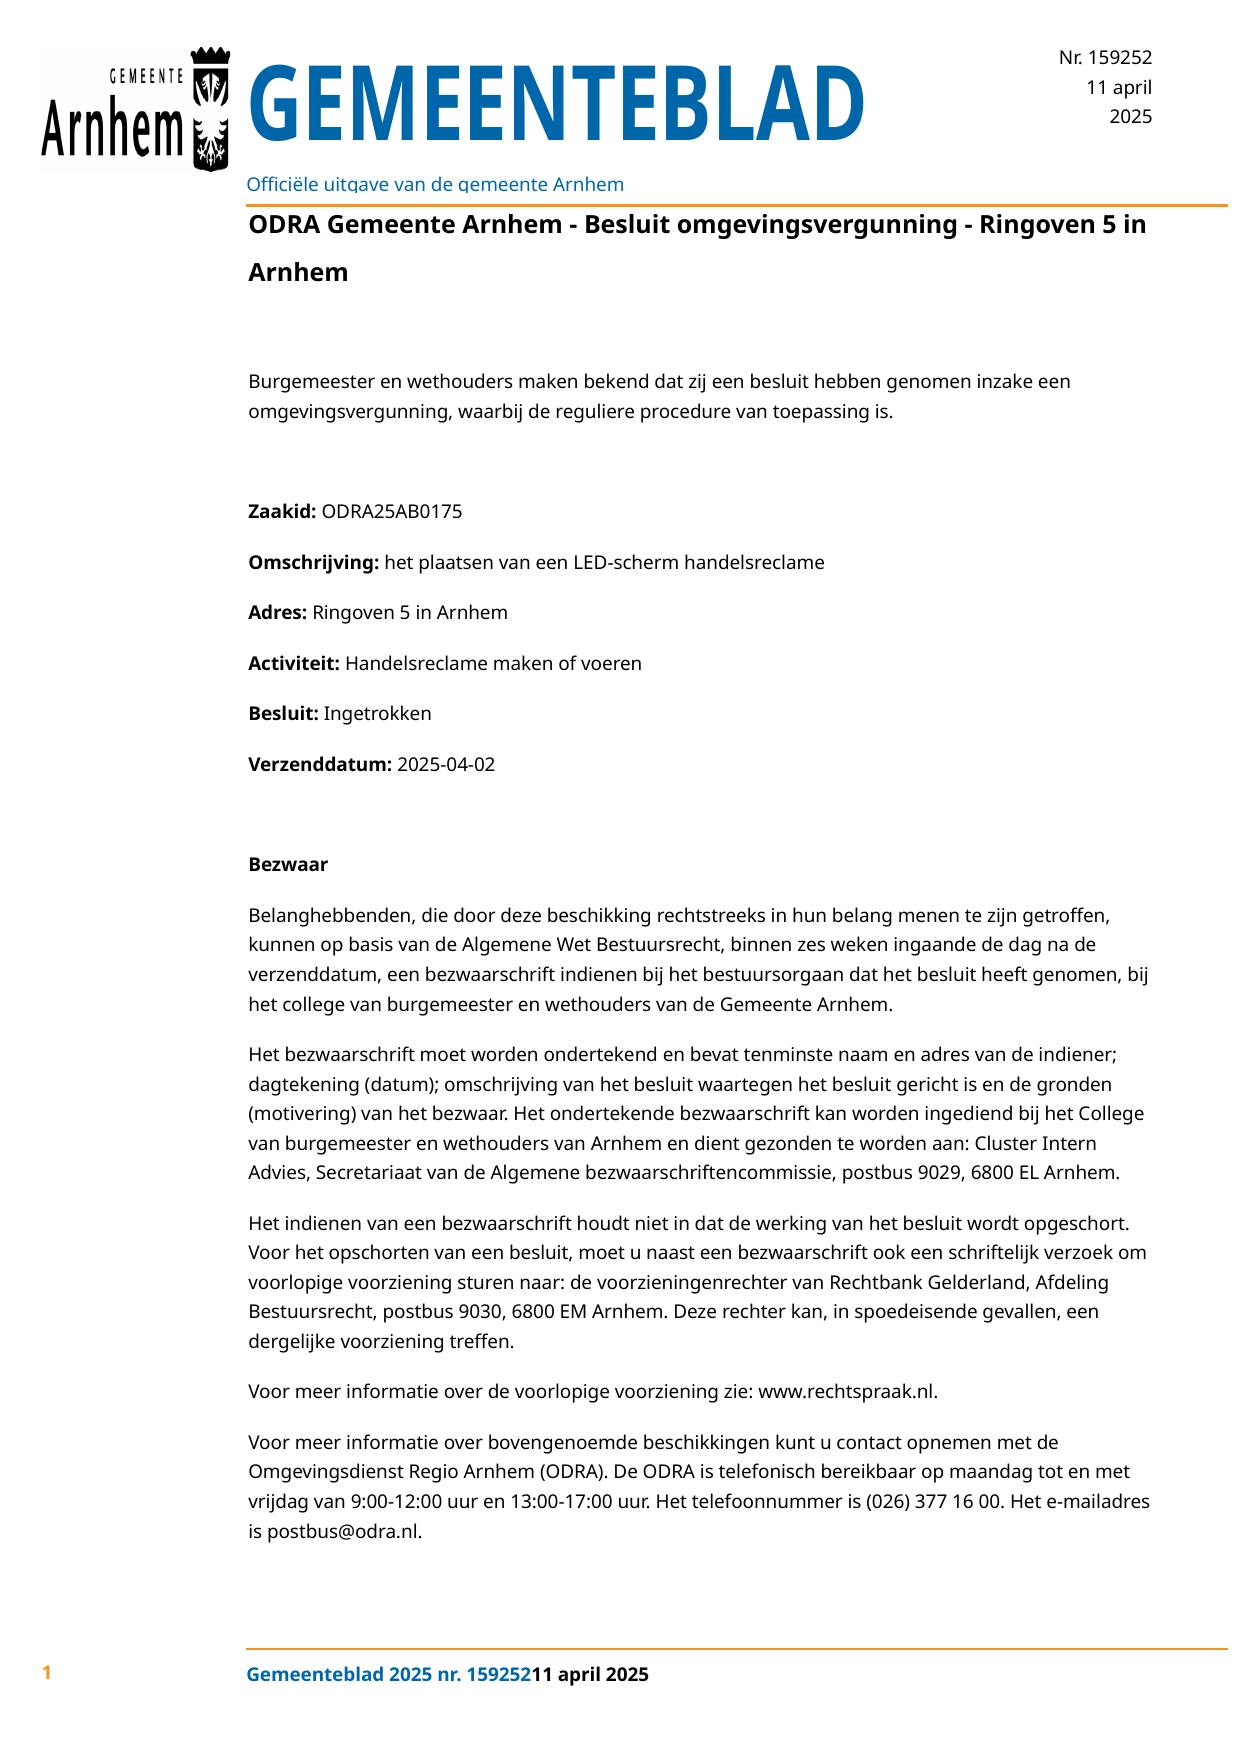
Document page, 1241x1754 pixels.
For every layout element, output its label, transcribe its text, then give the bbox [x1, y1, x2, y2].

text Besluit: Ingetrokken [248, 700, 1152, 726]
picture [41, 47, 231, 172]
text Voor meer informatie over de voorlopige voorziening zie: www.rechtspraak.nl. [248, 1379, 1152, 1404]
text Omschrijving: het plaatsen van een LED-scherm handelsreclame [248, 549, 1152, 575]
text Verzenddatum: 2025-04-02 [248, 751, 1152, 777]
text Belanghebbenden, die door deze beschikking rechtstreeks in hun belang menen te zijn getroffen, kunnen op basis van de Algemene Wet Bestuursrecht, binnen zes weken ingaande de dag na de verzenddatum, een bezwaarschrift indienen bij het bestuursorgaan dat het besluit heeft genomen, bij het college van burgemeester en wethouders van de Gemeente Arnhem. [248, 902, 1152, 1017]
text ODRA Gemeente Arnhem - Besluit omgevingsvergunning - Ringoven 5 in Arnhem [248, 207, 1152, 288]
text Het bezwaarschrift moet worden ondertekend en bevat tenminste naam en adres van de indiener; dagtekening (datum); omschrijving van het besluit waartegen het besluit gericht is en de gronden (motivering) van het bezwaar. Het ondertekende bezwaarschrift kan worden ingediend bij het College van burgemeester en wethouders van Arnhem en dient gezonden te worden aan: Cluster Intern Advies, Secretariaat van de Algemene bezwaarschriftencommissie, postbus 9029, 6800 EL Arnhem. [248, 1041, 1152, 1185]
text Het indienen van een bezwaarschrift houdt niet in dat de werking van het besluit wordt opgeschort. Voor het opschorten van een besluit, moet u naast een bezwaarschrift ook een schriftelijk verzoek om voorlopige voorziening sturen naar: de voorzieningenrechter van Rechtbank Gelderland, Afdeling Bestuursrecht, postbus 9030, 6800 EM Arnhem. Deze rechter kan, in spoedeisende gevallen, een dergelijke voorziening treffen. [248, 1210, 1152, 1354]
text Voor meer informatie over bovengenoemde beschikkingen kunt u contact opnemen met de Omgevingsdienst Regio Arnhem (ODRA). De ODRA is telefonisch bereikbaar op maandag tot en met vrijdag van 9:00-12:00 uur en 13:00-17:00 uur. Het telefoonnummer is (026) 377 16 00. Het e-mailadres is postbus@odra.nl. [248, 1429, 1152, 1544]
text Adres: Ringoven 5 in Arnhem [248, 599, 1152, 625]
text Burgemeester en wethouders maken bekend dat zij een besluit hebben genomen inzake een omgevingsvergunning, waarbij de reguliere procedure van toepassing is. [248, 368, 1152, 424]
text Activiteit: Handelsreclame maken of voeren [248, 650, 1152, 676]
text Bezwaar [248, 852, 1152, 877]
text Zaakid: ODRA25AB0175 [248, 499, 1152, 524]
